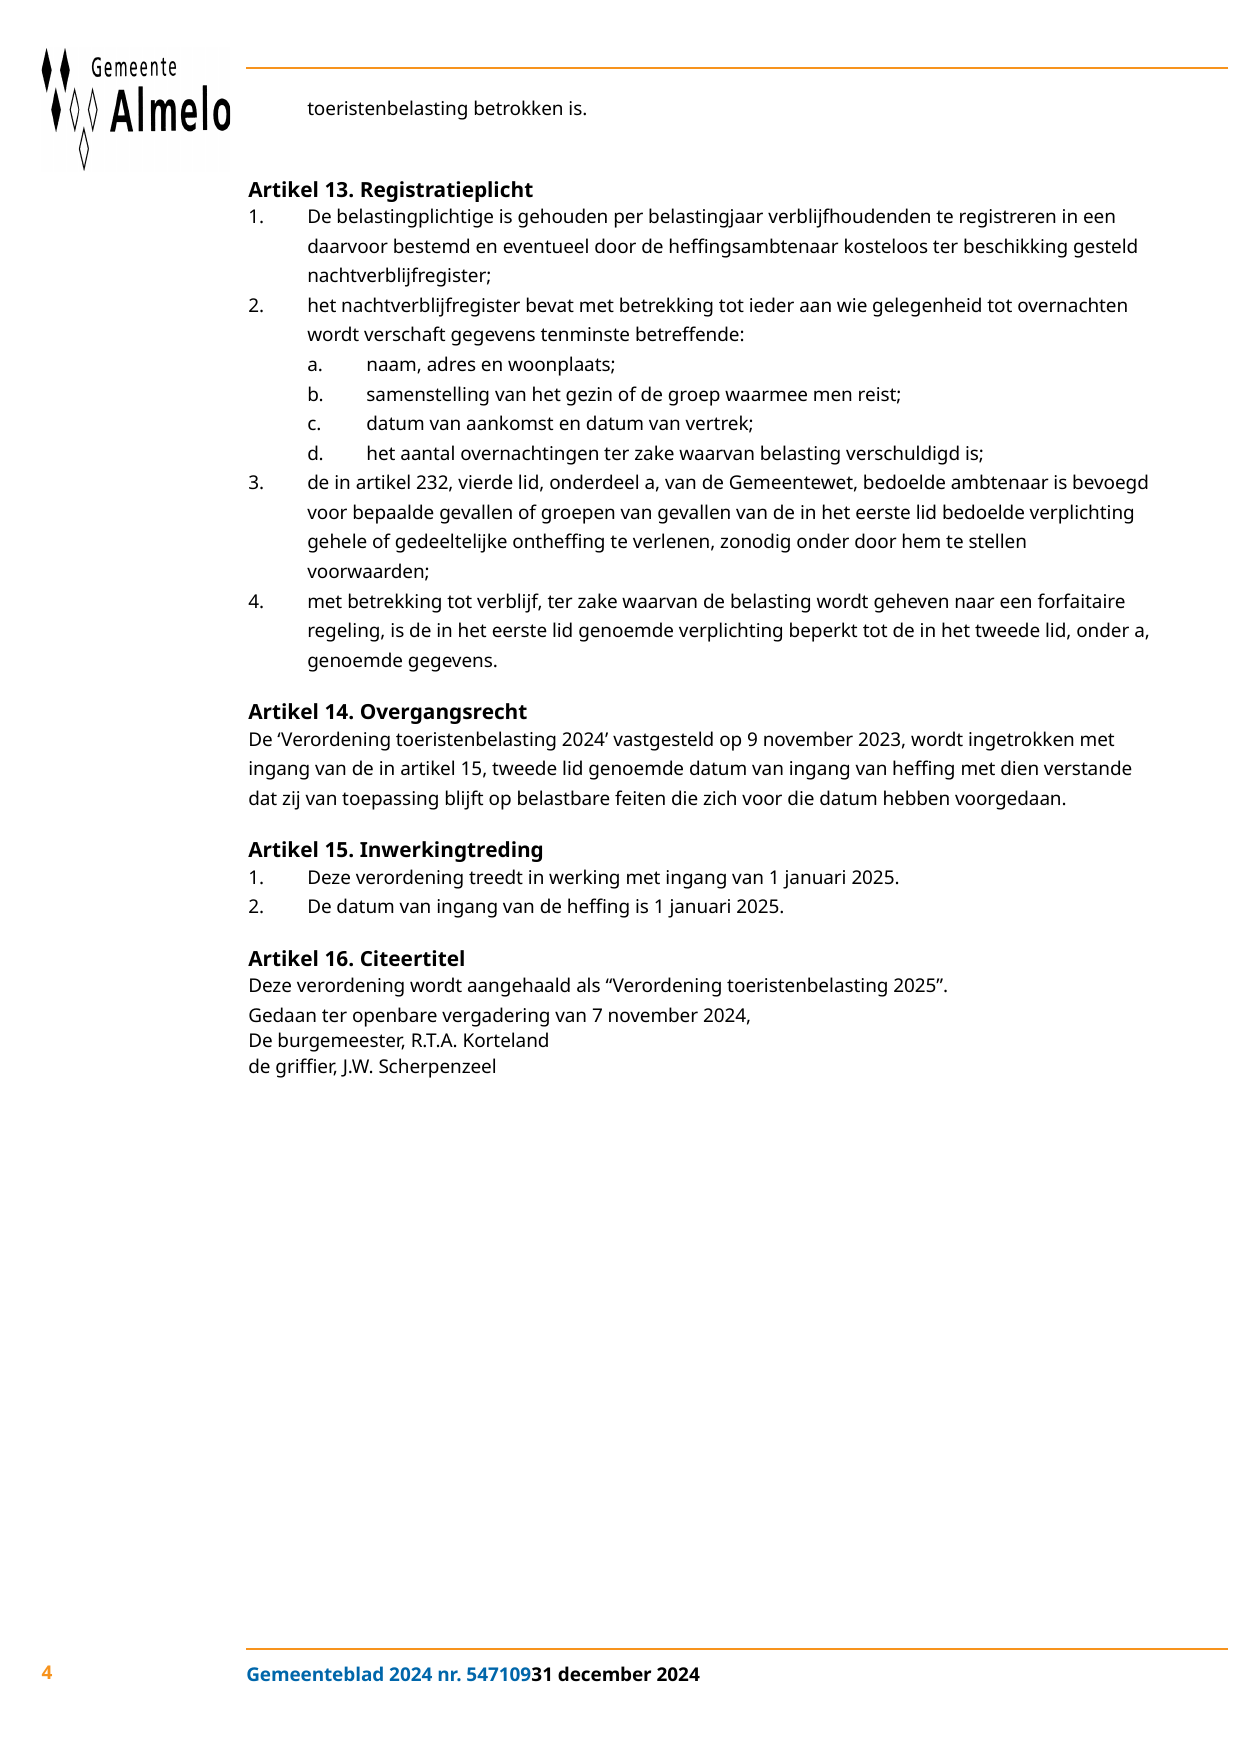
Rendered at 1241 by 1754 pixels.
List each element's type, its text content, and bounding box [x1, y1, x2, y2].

list met betrekking tot verblijf, ter zake waarvan de belasting wordt geheven naar een forfaitaire regeling, is de in het eerste lid genoemde verplichting beperkt tot de in het tweede lid, onder a, genoemde gegevens. [248, 588, 1152, 673]
text Artikel 13. Registratieplicht [248, 175, 1152, 203]
list De belastingplichtige is gehouden per belastingjaar verblijfhoudenden te registreren in een daarvoor bestemd en eventueel door de heffingsambtenaar kosteloos ter beschikking gesteld nachtverblijfregister; [248, 203, 1152, 288]
list het nachtverblijfregister bevat met betrekking tot ieder aan wie gelegenheid tot overnachten wordt verschaft gegevens tenminste betreffende: [248, 292, 1152, 347]
list De datum van ingang van de heffing is 1 januari 2025. [248, 893, 1152, 919]
text Deze verordening wordt aangehaald als “Verordening toeristenbelasting 2025”. [248, 972, 1152, 998]
list datum van aankomst en datum van vertrek; [307, 410, 1152, 436]
text De ‘Verordening toeristenbelasting 2024’ vastgesteld op 9 november 2023, wordt ingetrokken met ingang van de in artikel 15, tweede lid genoemde datum van ingang van heffing met dien verstande dat zij van toepassing blijft op belastbare feiten die zich voor die datum hebben voorgedaan. [248, 726, 1152, 811]
list de in artikel 232, vierde lid, onderdeel a, van de Gemeentewet, bedoelde ambtenaar is bevoegd voor bepaalde gevallen of groepen van gevallen van de in het eerste lid bedoelde verplichting gehele of gedeeltelijke ontheffing te verlenen, zonodig onder door hem te stellen voorwaarden; [248, 469, 1152, 584]
text Artikel 14. Overgangsrecht [248, 697, 1152, 726]
text de griffier, J.W. Scherpenzeel [248, 1053, 1152, 1079]
list Deze verordening treedt in werking met ingang van 1 januari 2025. [248, 864, 1152, 889]
list samenstelling van het gezin of de groep waarmee men reist; [307, 381, 1152, 406]
text De burgemeester, R.T.A. Korteland [248, 1028, 1152, 1053]
list toeristenbelasting betrokken is. [248, 95, 1152, 121]
text Artikel 16. Citeertitel [248, 944, 1152, 972]
text Gedaan ter openbare vergadering van 7 november 2024, [248, 1002, 1152, 1028]
picture [41, 47, 231, 172]
list naam, adres en woonplaats; [307, 351, 1152, 377]
text Artikel 15. Inwerkingtreding [248, 835, 1152, 864]
list het aantal overnachtingen ter zake waarvan belasting verschuldigd is; [307, 440, 1152, 466]
